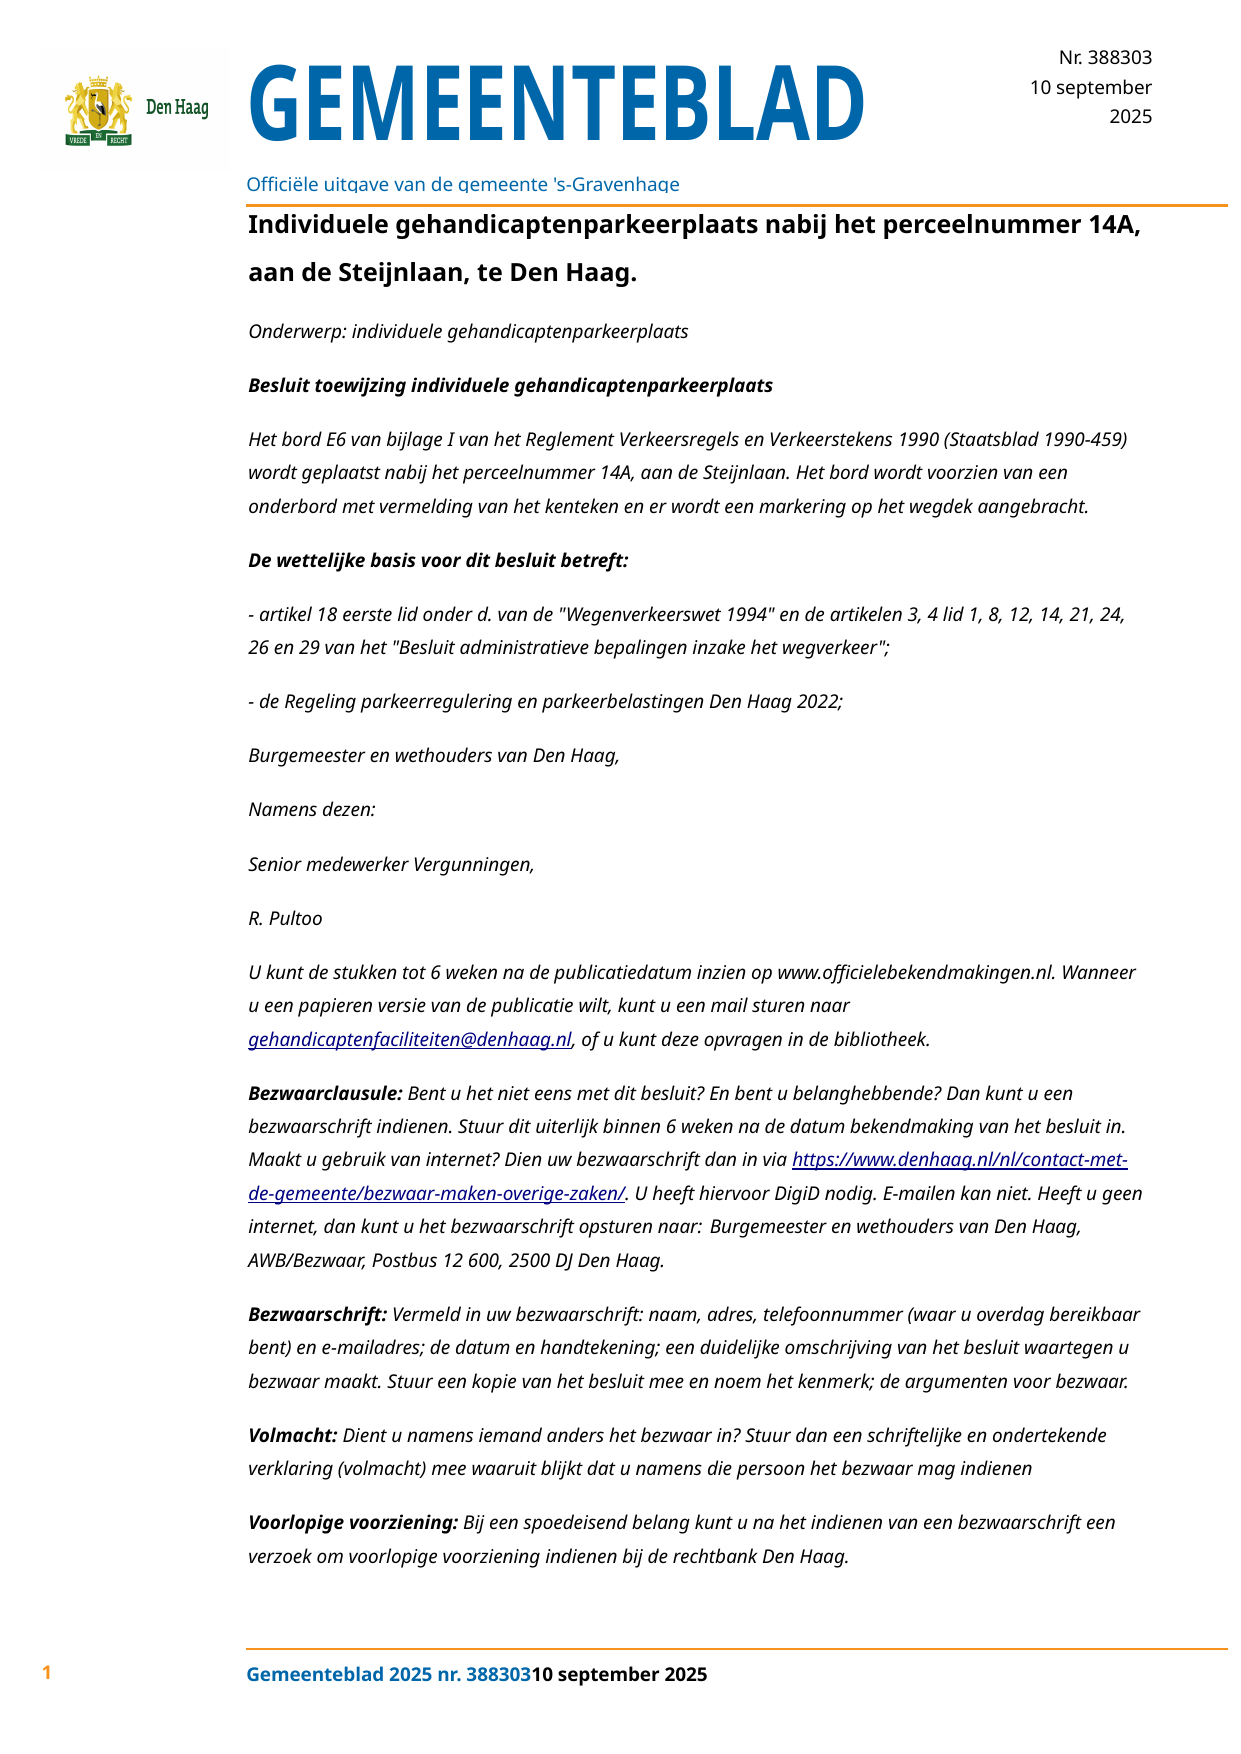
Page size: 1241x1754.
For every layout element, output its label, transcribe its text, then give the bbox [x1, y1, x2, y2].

text Bezwaarschrift: Vermeld in uw bezwaarschrift: naam, adres, telefoonnummer (waar u overdag bereikbaar bent) en e-mailadres; de datum en handtekening; een duidelijke omschrijving van het besluit waartegen u bezwaar maakt. Stuur een kopie van het besluit mee en noem het kenmerk; de argumenten voor bezwaar. [248, 1301, 1152, 1394]
text Het bord E6 van bijlage I van het Reglement Verkeersregels en Verkeerstekens 1990 (Staatsblad 1990-459) wordt geplaatst nabij het perceelnummer 14A, aan de Steijnlaan. Het bord wordt voorzien van een onderbord met vermelding van het kenteken en er wordt een markering op het wegdek aangebracht. [248, 426, 1152, 519]
text U kunt de stukken tot 6 weken na de publicatiedatum inzien op www.officielebekendmakingen.nl. Wanneer u een papieren versie van de publicatie wilt, kunt u een mail sturen naar gehandicaptenfaciliteiten@denhaag.nl, of u kunt deze opvragen in de bibliotheek. [248, 959, 1152, 1051]
text Bezwaarclausule: Bent u het niet eens met dit besluit? En bent u belanghebbende? Dan kunt u een bezwaarschrift indienen. Stuur dit uiterlijk binnen 6 weken na de datum bekendmaking van het besluit in. Maakt u gebruik van internet? Dien uw bezwaarschrift dan in via https://www.denhaag.nl/nl/contact-met-de-gemeente/bezwaar-maken-overige-zaken/. U heeft hiervoor DigiD nodig. E-mailen kan niet. Heeft u geen internet, dan kunt u het bezwaarschrift opsturen naar: Burgemeester en wethouders van Den Haag, AWB/Bezwaar, Postbus 12 600, 2500 DJ Den Haag. [248, 1080, 1152, 1273]
text - de Regeling parkeerregulering en parkeerbelastingen Den Haag 2022; [248, 688, 1152, 714]
text R. Pultoo [248, 905, 1152, 931]
text Namens dezen: [248, 797, 1152, 822]
text Senior medewerker Vergunningen, [248, 851, 1152, 876]
text - artikel 18 eerste lid onder d. van de "Wegenverkeerswet 1994" en de artikelen 3, 4 lid 1, 8, 12, 14, 21, 24, 26 en 29 van het "Besluit administratieve bepalingen inzake het wegverkeer"; [248, 601, 1152, 660]
text Onderwerp: individuele gehandicaptenparkeerplaats [248, 318, 1152, 344]
text Volmacht: Dient u namens iemand anders het bezwaar in? Stuur dan een schriftelijke en ondertekende verklaring (volmacht) mee waaruit blijkt dat u namens die persoon het bezwaar mag indienen [248, 1422, 1152, 1481]
picture [41, 47, 231, 172]
text Voorlopige voorziening: Bij een spoedeisend belang kunt u na het indienen van een bezwaarschrift een verzoek om voorlopige voorziening indienen bij de rechtbank Den Haag. [248, 1509, 1152, 1569]
text Individuele gehandicaptenparkeerplaats nabij het perceelnummer 14A, aan de Steijnlaan, te Den Haag. [248, 207, 1152, 288]
text Besluit toewijzing individuele gehandicaptenparkeerplaats [248, 372, 1152, 398]
text Burgemeester en wethouders van Den Haag, [248, 743, 1152, 768]
text De wettelijke basis voor dit besluit betreft: [248, 547, 1152, 573]
